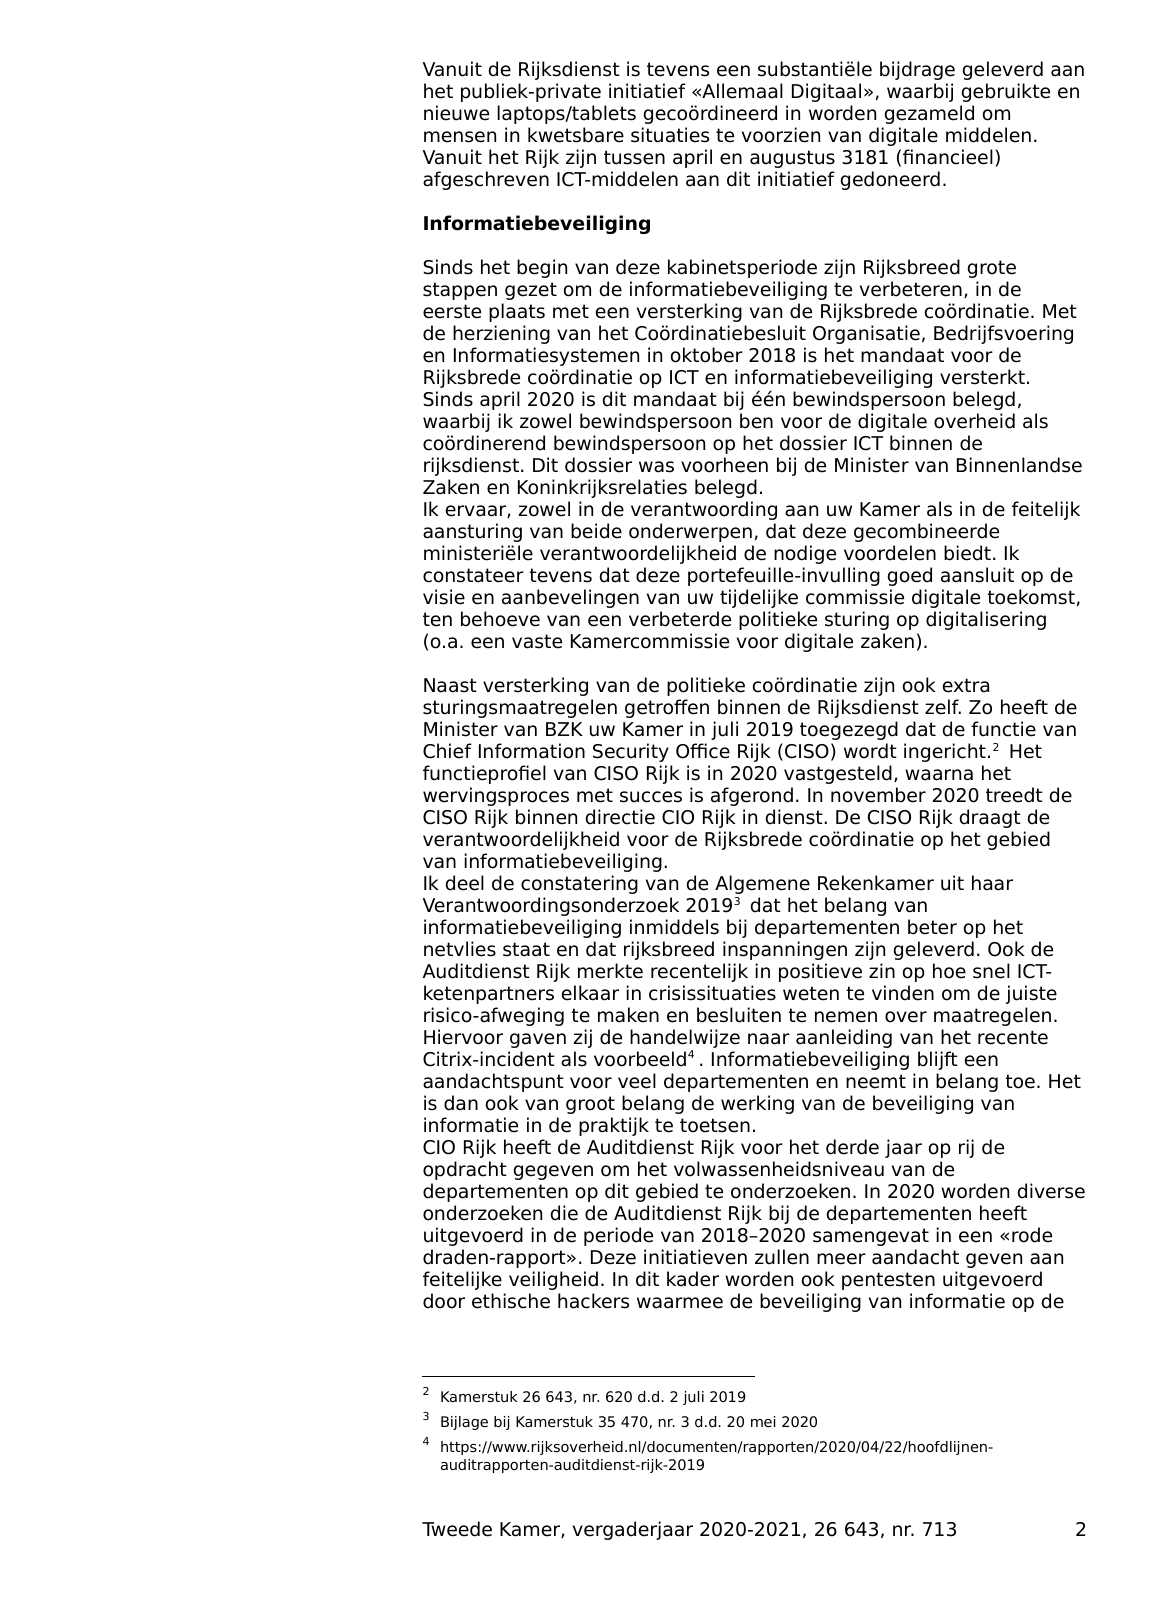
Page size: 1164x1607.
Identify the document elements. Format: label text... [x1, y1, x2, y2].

text Bijlage bij Kamerstuk 35 470, nr. 3 d.d. 20 mei 2020 [422, 1410, 1087, 1432]
text Sinds het begin van deze kabinetsperiode zijn Rijksbreed grote stappen gezet om de informatiebeveiliging te verbeteren, in de eerste plaats met een versterking van de Rijksbrede coördinatie. Met de herziening van het Coördinatiebesluit Organisatie, Bedrijfsvoering en Informatiesystemen in oktober 2018 is het mandaat voor de Rijksbrede coördinatie op ICT en informatiebeveiliging versterkt. Sinds april 2020 is dit mandaat bij één bewindspersoon belegd, waarbij ik zowel bewindspersoon ben voor de digitale overheid als coördinerend bewindspersoon op het dossier ICT binnen de rijksdienst. Dit dossier was voorheen bij de Minister van Binnenlandse Zaken en Koninkrijksrelaties belegd. [422, 257, 1087, 499]
text Ik deel de constatering van de Algemene Rekenkamer uit haar Verantwoordingsonderzoek 2019 dat het belang van informatiebeveiliging inmiddels bij departementen beter op het netvlies staat en dat rijksbreed inspanningen zijn geleverd. Ook de Auditdienst Rijk merkte recentelijk in positieve zin op hoe snel ICT-ketenpartners elkaar in crisissituaties weten te vinden om de juiste risico-afweging te maken en besluiten te nemen over maatregelen. Hiervoor gaven zij de handelwijze naar aanleiding van het recente Citrix-incident als voorbeeld. Informatiebeveiliging blijft een aandachtspunt voor veel departementen en neemt in belang toe. Het is dan ook van groot belang de werking van de beveiliging van informatie in de praktijk te toetsen. [422, 873, 1087, 1137]
text Naast versterking van de politieke coördinatie zijn ook extra sturingsmaatregelen getroffen binnen de Rijksdienst zelf. Zo heeft de Minister van BZK uw Kamer in juli 2019 toegezegd dat de functie van Chief Information Security Office Rijk (CISO) wordt ingericht. Het functieprofiel van CISO Rijk is in 2020 vastgesteld, waarna het wervingsproces met succes is afgerond. In november 2020 treedt de CISO Rijk binnen directie CIO Rijk in dienst. De CISO Rijk draagt de verantwoordelijkheid voor de Rijksbrede coördinatie op het gebied van informatiebeveiliging. [422, 675, 1087, 873]
subtitle Informatiebeveiliging [422, 213, 1087, 235]
text CIO Rijk heeft de Auditdienst Rijk voor het derde jaar op rij de opdracht gegeven om het volwassenheidsniveau van de departementen op dit gebied te onderzoeken. In 2020 worden diverse onderzoeken die de Auditdienst Rijk bij de departementen heeft uitgevoerd in de periode van 2018–2020 samengevat in een «rode draden-rapport». Deze initiatieven zullen meer aandacht geven aan feitelijke veiligheid. In dit kader worden ook pentesten uitgevoerd door ethische hackers waarmee de beveiliging van informatie op de [422, 1137, 1087, 1312]
text Kamerstuk 26 643, nr. 620 d.d. 2 juli 2019 [422, 1385, 1087, 1407]
text https://www.rijksoverheid.nl/documenten/rapporten/2020/04/22/hoofdlijnen-auditrapporten-auditdienst-rijk-2019 [422, 1435, 1087, 1474]
text Vanuit de Rijksdienst is tevens een substantiële bijdrage geleverd aan het publiek-private initiatief «Allemaal Digitaal», waarbij gebruikte en nieuwe laptops/tablets gecoördineerd in worden gezameld om mensen in kwetsbare situaties te voorzien van digitale middelen. Vanuit het Rijk zijn tussen april en augustus 3181 (financieel) afgeschreven ICT-middelen aan dit initiatief gedoneerd. [422, 59, 1087, 191]
text Ik ervaar, zowel in de verantwoording aan uw Kamer als in de feitelijk aansturing van beide onderwerpen, dat deze gecombineerde ministeriële verantwoordelijkheid de nodige voordelen biedt. Ik constateer tevens dat deze portefeuille-invulling goed aansluit op de visie en aanbevelingen van uw tijdelijke commissie digitale toekomst, ten behoeve van een verbeterde politieke sturing op digitalisering (o.a. een vaste Kamercommissie voor digitale zaken). [422, 499, 1087, 653]
